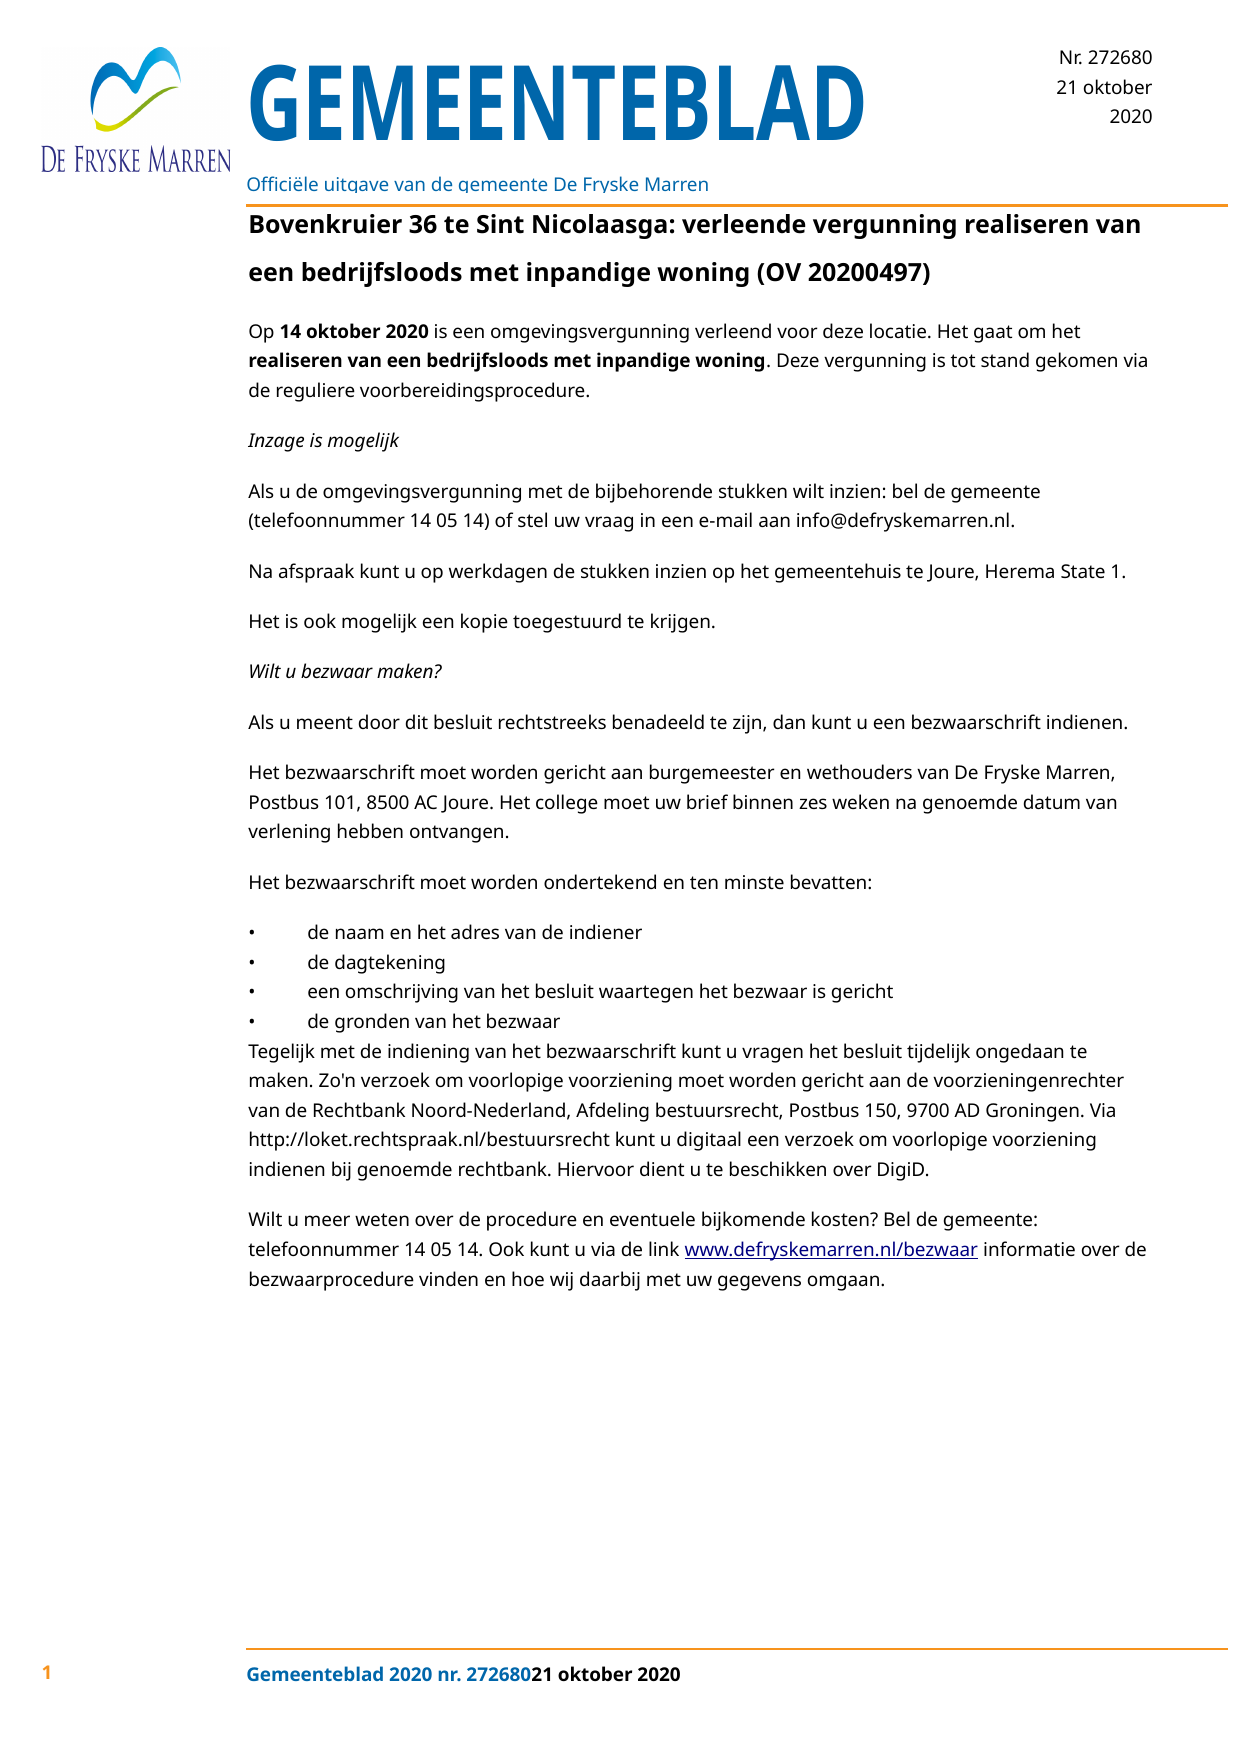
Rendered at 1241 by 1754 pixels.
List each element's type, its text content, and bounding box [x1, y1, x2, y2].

text Inzage is mogelijk [248, 427, 1152, 453]
list de naam en het adres van de indiener [248, 919, 1152, 945]
list een omschrijving van het besluit waartegen het bezwaar is gericht [248, 979, 1152, 1004]
list de gronden van het bezwaar [248, 1008, 1152, 1034]
picture [41, 47, 231, 172]
text Wilt u bezwaar maken? [248, 659, 1152, 684]
text Het bezwaarschrift moet worden ondertekend en ten minste bevatten: [248, 869, 1152, 895]
list de dagtekening [248, 949, 1152, 975]
text Het is ook mogelijk een kopie toegestuurd te krijgen. [248, 608, 1152, 634]
text Het bezwaarschrift moet worden gericht aan burgemeester en wethouders van De Fryske Marren, Postbus 101, 8500 AC Joure. Het college moet uw brief binnen zes weken na genoemde datum van verlening hebben ontvangen. [248, 759, 1152, 844]
text Wilt u meer weten over de procedure en eventuele bijkomende kosten? Bel de gemeente: telefoonnummer 14 05 14. Ook kunt u via de link www.defryskemarren.nl/bezwaar informatie over de bezwaarprocedure vinden en hoe wij daarbij met uw gegevens omgaan. [248, 1207, 1152, 1292]
text Bovenkruier 36 te Sint Nicolaasga: verleende vergunning realiseren van een bedrijfsloods met inpandige woning (OV 20200497) [248, 207, 1152, 288]
text Tegelijk met de indiening van het bezwaarschrift kunt u vragen het besluit tijdelijk ongedaan te maken. Zo'n verzoek om voorlopige voorziening moet worden gericht aan de voorzieningenrechter van de Rechtbank Noord-Nederland, Afdeling bestuursrecht, Postbus 150, 9700 AD Groningen. Via http://loket.rechtspraak.nl/bestuursrecht kunt u digitaal een verzoek om voorlopige voorziening indienen bij genoemde rechtbank. Hiervoor dient u te beschikken over DigiD. [248, 1038, 1152, 1182]
text Als u de omgevingsvergunning met de bijbehorende stukken wilt inzien: bel de gemeente (telefoonnummer 14 05 14) of stel uw vraag in een e-mail aan info@defryskemarren.nl. [248, 478, 1152, 533]
text Na afspraak kunt u op werkdagen de stukken inzien op het gemeentehuis te Joure, Herema State 1. [248, 558, 1152, 584]
text Als u meent door dit besluit rechtstreeks benadeeld te zijn, dan kunt u een bezwaarschrift indienen. [248, 709, 1152, 735]
text Op 14 oktober 2020 is een omgevingsvergunning verleend voor deze locatie. Het gaat om het realiseren van een bedrijfsloods met inpandige woning. Deze vergunning is tot stand gekomen via de reguliere voorbereidingsprocedure. [248, 318, 1152, 403]
